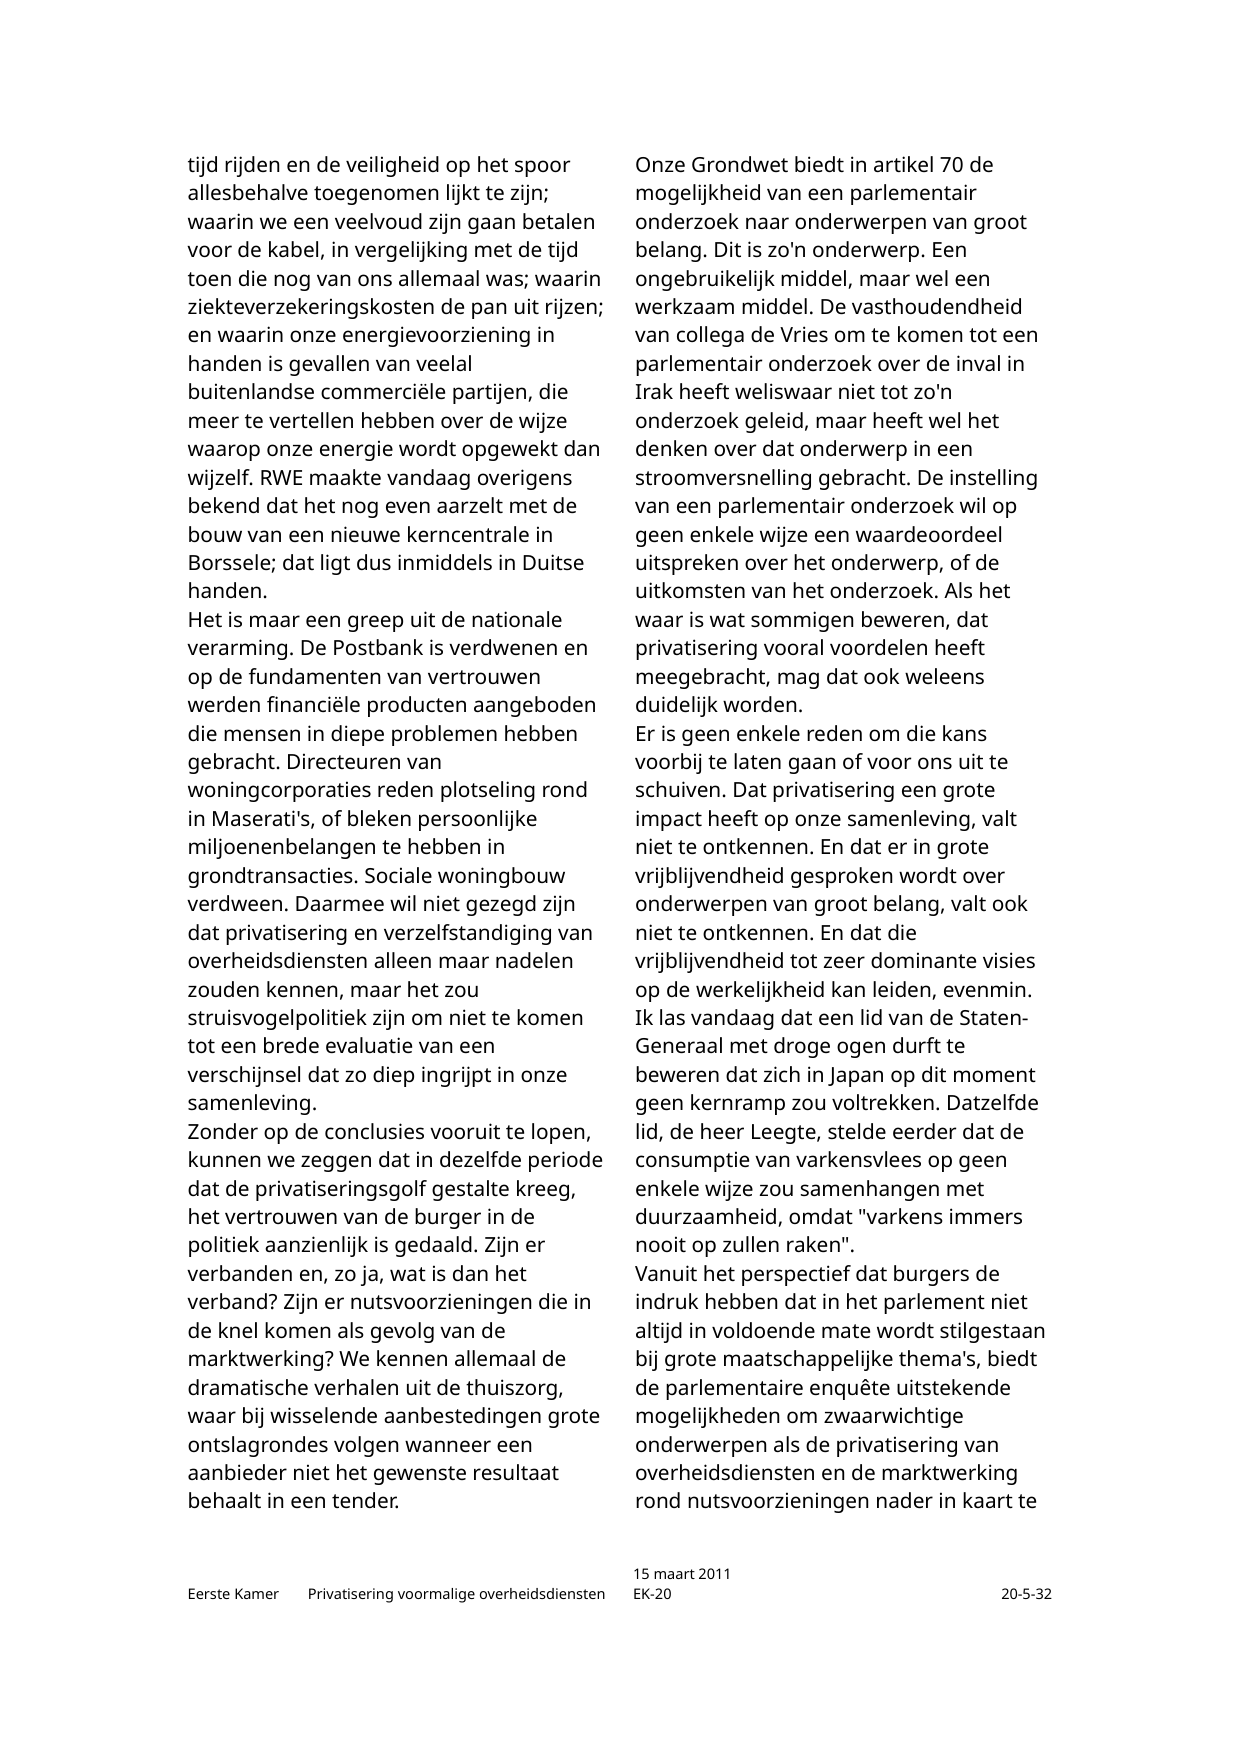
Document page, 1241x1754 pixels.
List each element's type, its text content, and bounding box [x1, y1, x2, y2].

text Vanuit het perspectief dat burgers de indruk hebben dat in het parlement niet altijd in voldoende mate wordt stilgestaan bij grote maatschappelijke thema's, biedt de parlementaire enquête uitstekende mogelijkheden om zwaarwichtige onderwerpen als de privatisering van overheidsdiensten en de marktwerking rond nutsvoorzieningen nader in kaart te [635, 1259, 1053, 1515]
text Onze Grondwet biedt in artikel 70 de mogelijkheid van een parlementair onderzoek naar onderwerpen van groot belang. Dit is zo'n onderwerp. Een ongebruikelijk middel, maar wel een werkzaam middel. De vasthoudendheid van collega de Vries om te komen tot een parlementair onderzoek over de inval in Irak heeft weliswaar niet tot zo'n onderzoek geleid, maar heeft wel het denken over dat onderwerp in een stroomversnelling gebracht. De instelling van een parlementair onderzoek wil op geen enkele wijze een waardeoordeel uitspreken over het onderwerp, of de uitkomsten van het onderzoek. Als het waar is wat sommigen beweren, dat privatisering vooral voordelen heeft meegebracht, mag dat ook weleens duidelijk worden. [635, 150, 1053, 719]
text tijd rijden en de veiligheid op het spoor allesbehalve toegenomen lijkt te zijn; waarin we een veelvoud zijn gaan betalen voor de kabel, in vergelijking met de tijd toen die nog van ons allemaal was; waarin ziekteverzekeringskosten de pan uit rijzen; en waarin onze energievoorziening in handen is gevallen van veelal buitenlandse commerciële partijen, die meer te vertellen hebben over de wijze waarop onze energie wordt opgewekt dan wijzelf. RWE maakte vandaag overigens bekend dat het nog even aarzelt met de bouw van een nieuwe kerncentrale in Borssele; dat ligt dus inmiddels in Duitse handen. [187, 150, 605, 605]
text Het is maar een greep uit de nationale verarming. De Postbank is verdwenen en op de fundamenten van vertrouwen werden financiële producten aangeboden die mensen in diepe problemen hebben gebracht. Directeuren van woningcorporaties reden plotseling rond in Maserati's, of bleken persoonlijke miljoenenbelangen te hebben in grondtransacties. Sociale woningbouw verdween. Daarmee wil niet gezegd zijn dat privatisering en verzelfstandiging van overheidsdiensten alleen maar nadelen zouden kennen, maar het zou struisvogelpolitiek zijn om niet te komen tot een brede evaluatie van een verschijnsel dat zo diep ingrijpt in onze samenleving. [187, 605, 605, 1117]
text Er is geen enkele reden om die kans voorbij te laten gaan of voor ons uit te schuiven. Dat privatisering een grote impact heeft op onze samenleving, valt niet te ontkennen. En dat er in grote vrijblijvendheid gesproken wordt over onderwerpen van groot belang, valt ook niet te ontkennen. En dat die vrijblijvendheid tot zeer dominante visies op de werkelijkheid kan leiden, evenmin. Ik las vandaag dat een lid van de Staten-Generaal met droge ogen durft te beweren dat zich in Japan op dit moment geen kernramp zou voltrekken. Datzelfde lid, de heer Leegte, stelde eerder dat de consumptie van varkensvlees op geen enkele wijze zou samenhangen met duurzaamheid, omdat "varkens immers nooit op zullen raken". [635, 719, 1053, 1259]
text Zonder op de conclusies vooruit te lopen, kunnen we zeggen dat in dezelfde periode dat de privatiseringsgolf gestalte kreeg, het vertrouwen van de burger in de politiek aanzienlijk is gedaald. Zijn er verbanden en, zo ja, wat is dan het verband? Zijn er nutsvoorzieningen die in de knel komen als gevolg van de marktwerking? We kennen allemaal de dramatische verhalen uit de thuiszorg, waar bij wisselende aanbestedingen grote ontslagrondes volgen wanneer een aanbieder niet het gewenste resultaat behaalt in een tender. [187, 1117, 605, 1515]
